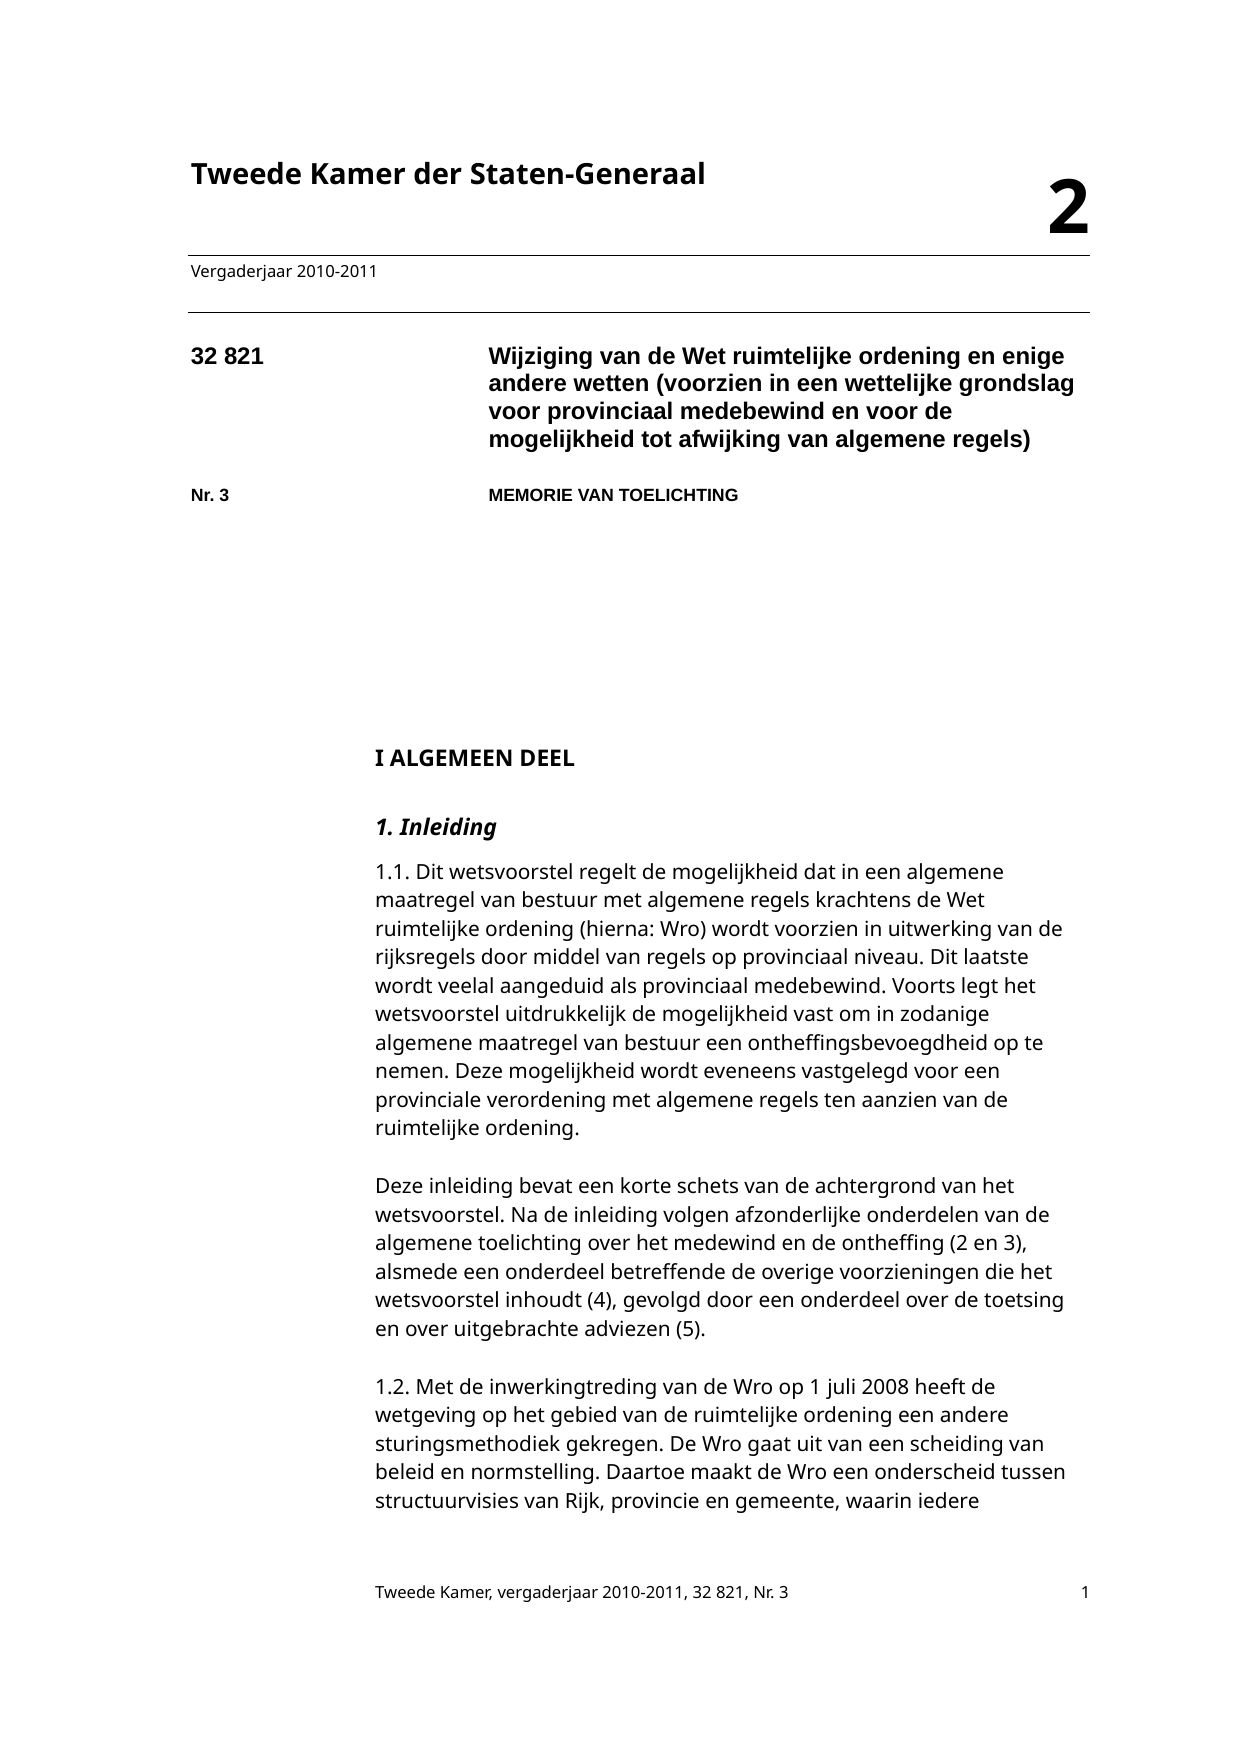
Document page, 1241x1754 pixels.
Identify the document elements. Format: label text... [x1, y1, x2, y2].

table_header 2 [910, 150, 1090, 255]
subtitle 1. Inleiding [375, 811, 1090, 842]
table_cell Wijziging van de Wet ruimtelijke ordening en enige andere wetten (voorzien in een wettelijke grondslag voor provinciaal medebewind en voor de mogelijkheid tot afwijking van algemene regels) [485, 339, 1090, 482]
table_cell Nr. 3 [188, 482, 485, 601]
table_cell [485, 313, 1090, 339]
table_cell 32 821 [188, 339, 485, 482]
text Deze inleiding bevat een korte schets van de achtergrond van het wetsvoorstel. Na de inleiding volgen afzonderlijke onderdelen van de algemene toelichting over het medewind en de ontheffing (2 en 3), alsmede een onderdeel betreffende de overige voorzieningen die het wetsvoorstel inhoudt (4), gevolgd door een onderdeel over de toetsing en over uitgebrachte adviezen (5). [375, 1172, 1090, 1342]
text 1.1. Dit wetsvoorstel regelt de mogelijkheid dat in een algemene maatregel van bestuur met algemene regels krachtens de Wet ruimtelijke ordening (hierna: Wro) wordt voorzien in uitwerking van de rijksregels door middel van regels op provinciaal niveau. Dit laatste wordt veelal aangeduid als provinciaal medebewind. Voorts legt het wetsvoorstel uitdrukkelijk de mogelijkheid vast om in zodanige algemene maatregel van bestuur een ontheffingsbevoegdheid op te nemen. Deze mogelijkheid wordt eveneens vastgelegd voor een provinciale verordening met algemene regels ten aanzien van de ruimtelijke ordening. [375, 857, 1090, 1142]
subtitle I ALGEMEEN DEEL [375, 742, 1090, 773]
table_cell Vergaderjaar 2010-2011 [188, 256, 485, 312]
table_cell [188, 313, 485, 339]
text 1.2. Met de inwerkingtreding van de Wro op 1 juli 2008 heeft de wetgeving op het gebied van de ruimtelijke ordening een andere sturingsmethodiek gekregen. De Wro gaat uit van een scheiding van beleid en normstelling. Daartoe maakt de Wro een onderscheid tussen structuurvisies van Rijk, provincie en gemeente, waarin iedere [375, 1372, 1090, 1514]
table_header Tweede Kamer der Staten-Generaal [188, 150, 909, 255]
table_cell [485, 256, 1090, 312]
table_cell MEMORIE VAN TOELICHTING [485, 482, 1090, 601]
